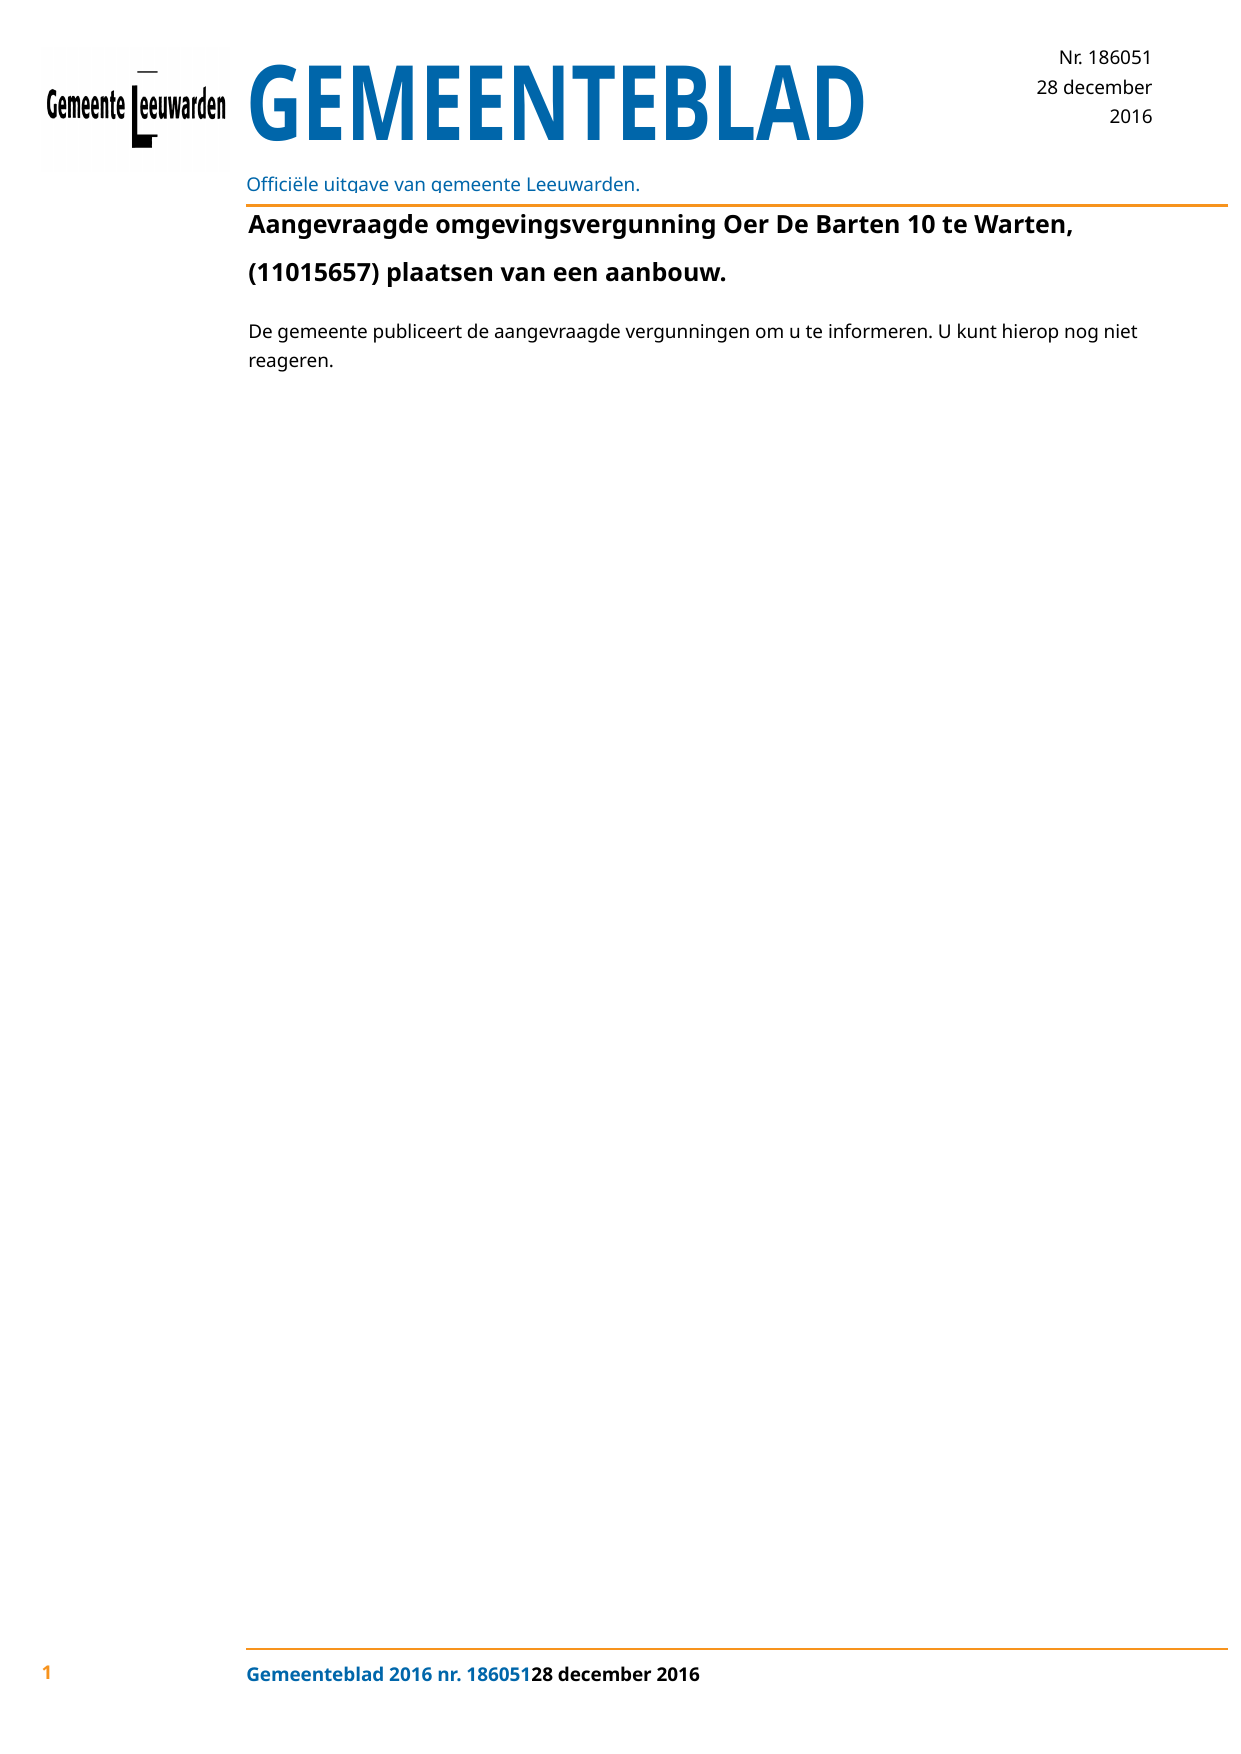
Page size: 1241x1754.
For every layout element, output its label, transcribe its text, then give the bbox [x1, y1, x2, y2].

text De gemeente publiceert de aangevraagde vergunningen om u te informeren. U kunt hierop nog niet reageren. [248, 318, 1152, 373]
text Aangevraagde omgevingsvergunning Oer De Barten 10 te Warten, (11015657) plaatsen van een aanbouw. [248, 207, 1152, 288]
picture [41, 47, 231, 172]
